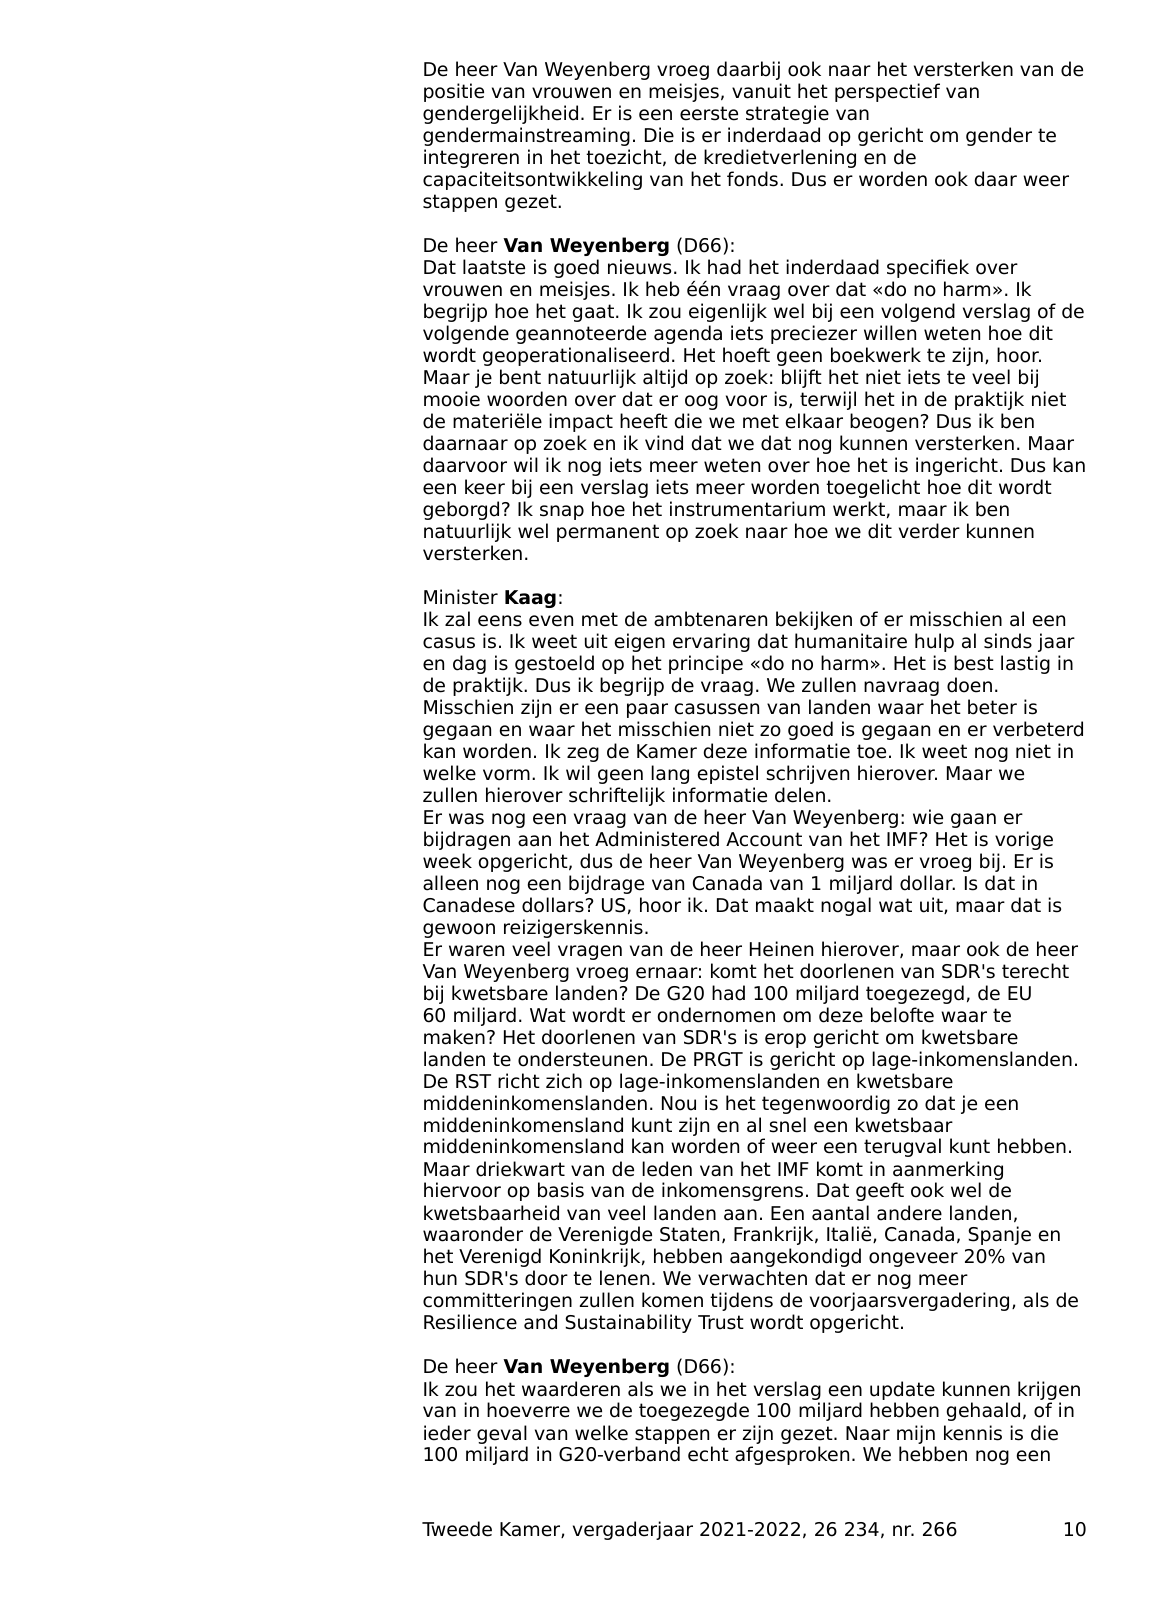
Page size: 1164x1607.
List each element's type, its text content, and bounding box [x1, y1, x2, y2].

text Er was nog een vraag van de heer Van Weyenberg: wie gaan er bijdragen aan het Administered Account van het IMF? Het is vorige week opgericht, dus de heer Van Weyenberg was er vroeg bij. Er is alleen nog een bijdrage van Canada van 1 miljard dollar. Is dat in Canadese dollars? US, hoor ik. Dat maakt nogal wat uit, maar dat is gewoon reizigerskennis. [422, 807, 1087, 939]
text Minister Kaag: [422, 587, 1087, 609]
text Ik zou het waarderen als we in het verslag een update kunnen krijgen van in hoeverre we de toegezegde 100 miljard hebben gehaald, of in ieder geval van welke stappen er zijn gezet. Naar mijn kennis is die 100 miljard in G20-verband echt afgesproken. We hebben nog een [422, 1378, 1087, 1466]
text De heer Van Weyenberg (D66): [422, 1356, 1087, 1378]
text Ik zal eens even met de ambtenaren bekijken of er misschien al een casus is. Ik weet uit eigen ervaring dat humanitaire hulp al sinds jaar en dag is gestoeld op het principe «do no harm». Het is best lastig in de praktijk. Dus ik begrijp de vraag. We zullen navraag doen. Misschien zijn er een paar casussen van landen waar het beter is gegaan en waar het misschien niet zo goed is gegaan en er verbeterd kan worden. Ik zeg de Kamer deze informatie toe. Ik weet nog niet in welke vorm. Ik wil geen lang epistel schrijven hierover. Maar we zullen hierover schriftelijk informatie delen. [422, 609, 1087, 807]
text Er waren veel vragen van de heer Heinen hierover, maar ook de heer Van Weyenberg vroeg ernaar: komt het doorlenen van SDR's terecht bij kwetsbare landen? De G20 had 100 miljard toegezegd, de EU 60 miljard. Wat wordt er ondernomen om deze belofte waar te maken? Het doorlenen van SDR's is erop gericht om kwetsbare landen te ondersteunen. De PRGT is gericht op lage-inkomenslanden. De RST richt zich op lage-inkomenslanden en kwetsbare middeninkomenslanden. Nou is het tegenwoordig zo dat je een middeninkomensland kunt zijn en al snel een kwetsbaar middeninkomensland kan worden of weer een terugval kunt hebben. Maar driekwart van de leden van het IMF komt in aanmerking hiervoor op basis van de inkomensgrens. Dat geeft ook wel de kwetsbaarheid van veel landen aan. Een aantal andere landen, waaronder de Verenigde Staten, Frankrijk, Italië, Canada, Spanje en het Verenigd Koninkrijk, hebben aangekondigd ongeveer 20% van hun SDR's door te lenen. We verwachten dat er nog meer committeringen zullen komen tijdens de voorjaarsvergadering, als de Resilience and Sustainability Trust wordt opgericht. [422, 939, 1087, 1334]
text De heer Van Weyenberg vroeg daarbij ook naar het versterken van de positie van vrouwen en meisjes, vanuit het perspectief van gendergelijkheid. Er is een eerste strategie van gendermainstreaming. Die is er inderdaad op gericht om gender te integreren in het toezicht, de kredietverlening en de capaciteitsontwikkeling van het fonds. Dus er worden ook daar weer stappen gezet. [422, 59, 1087, 213]
text Dat laatste is goed nieuws. Ik had het inderdaad specifiek over vrouwen en meisjes. Ik heb één vraag over dat «do no harm». Ik begrijp hoe het gaat. Ik zou eigenlijk wel bij een volgend verslag of de volgende geannoteerde agenda iets preciezer willen weten hoe dit wordt geoperationaliseerd. Het hoeft geen boekwerk te zijn, hoor. Maar je bent natuurlijk altijd op zoek: blijft het niet iets te veel bij mooie woorden over dat er oog voor is, terwijl het in de praktijk niet de materiële impact heeft die we met elkaar beogen? Dus ik ben daarnaar op zoek en ik vind dat we dat nog kunnen versterken. Maar daarvoor wil ik nog iets meer weten over hoe het is ingericht. Dus kan een keer bij een verslag iets meer worden toegelicht hoe dit wordt geborgd? Ik snap hoe het instrumentarium werkt, maar ik ben natuurlijk wel permanent op zoek naar hoe we dit verder kunnen versterken. [422, 257, 1087, 565]
text De heer Van Weyenberg (D66): [422, 235, 1087, 257]
